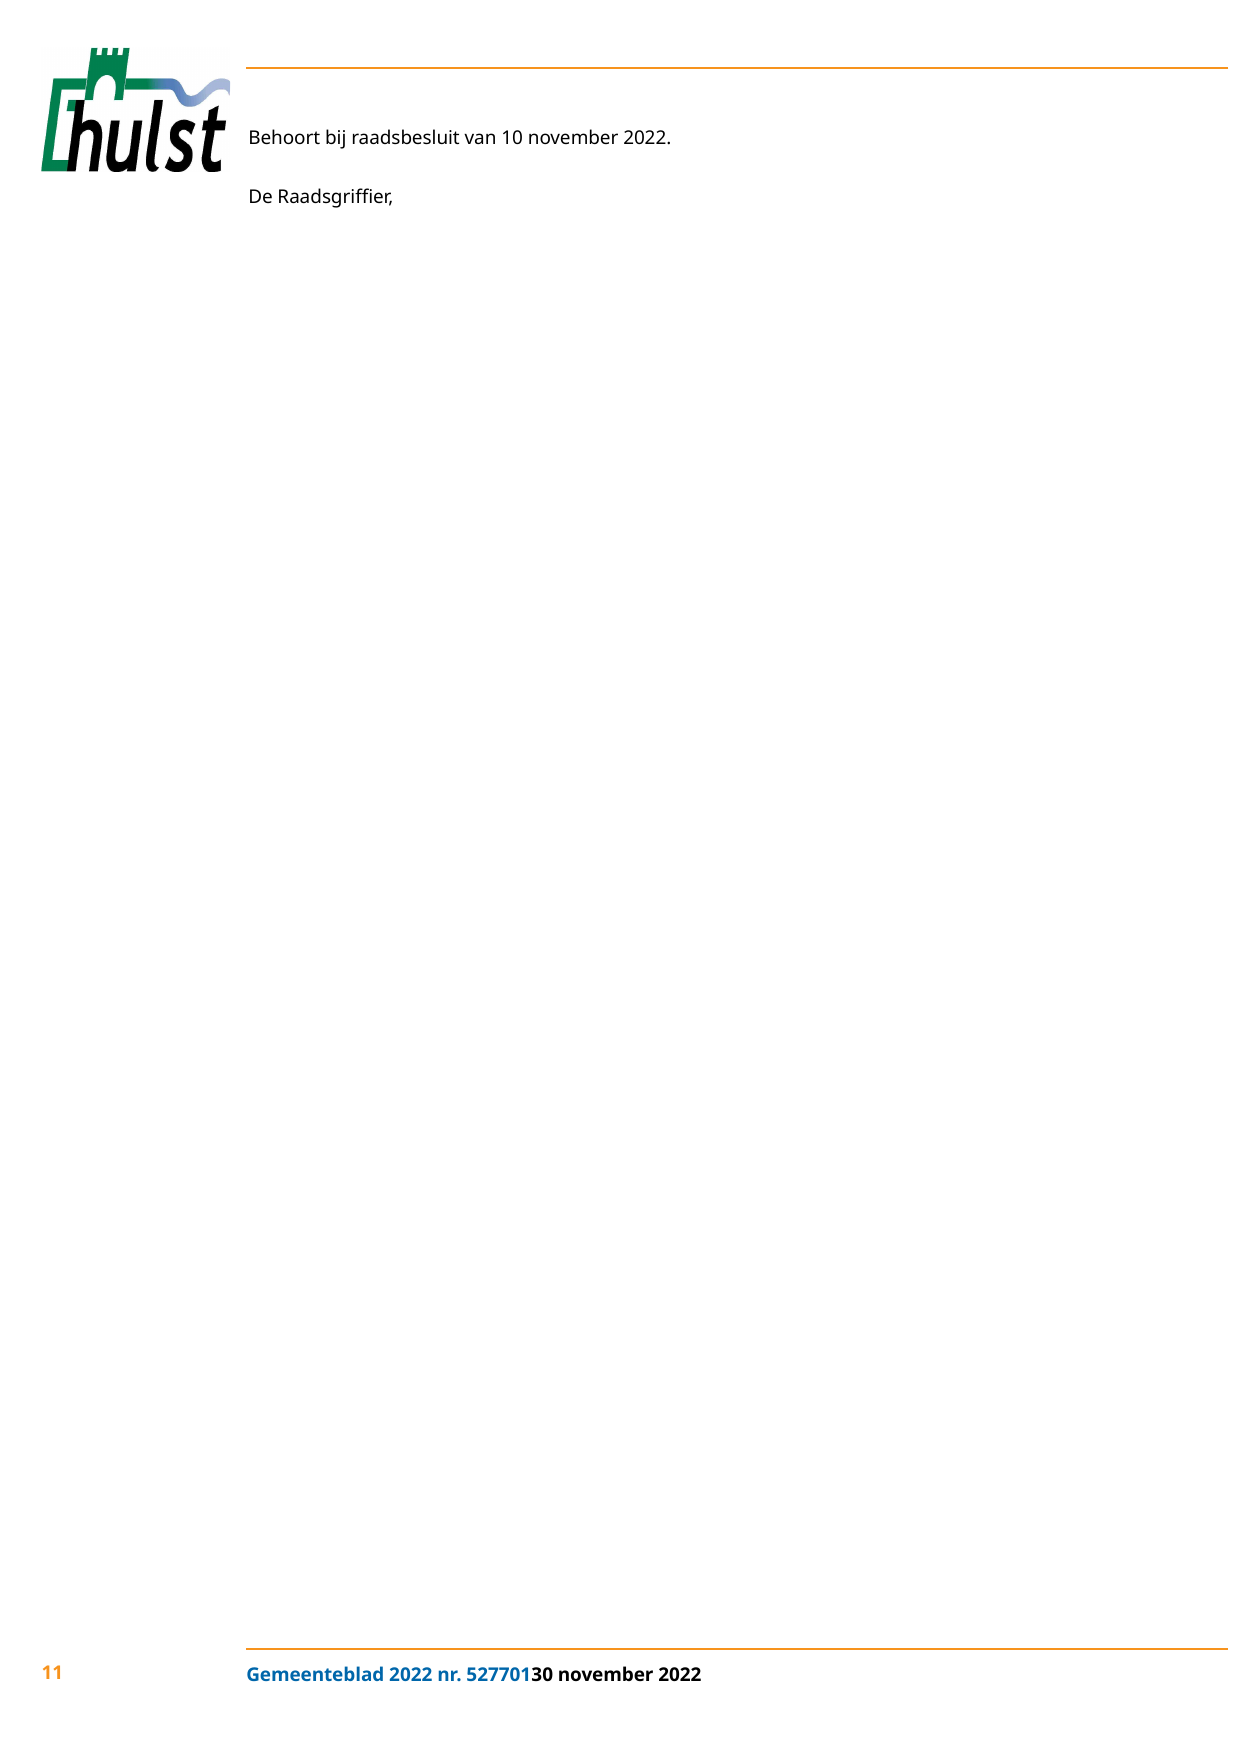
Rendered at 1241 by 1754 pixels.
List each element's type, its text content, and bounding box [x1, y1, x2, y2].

picture [41, 47, 231, 172]
text Behoort bij raadsbesluit van 10 november 2022. [248, 124, 1152, 150]
text De Raadsgriffier, [248, 183, 1152, 209]
